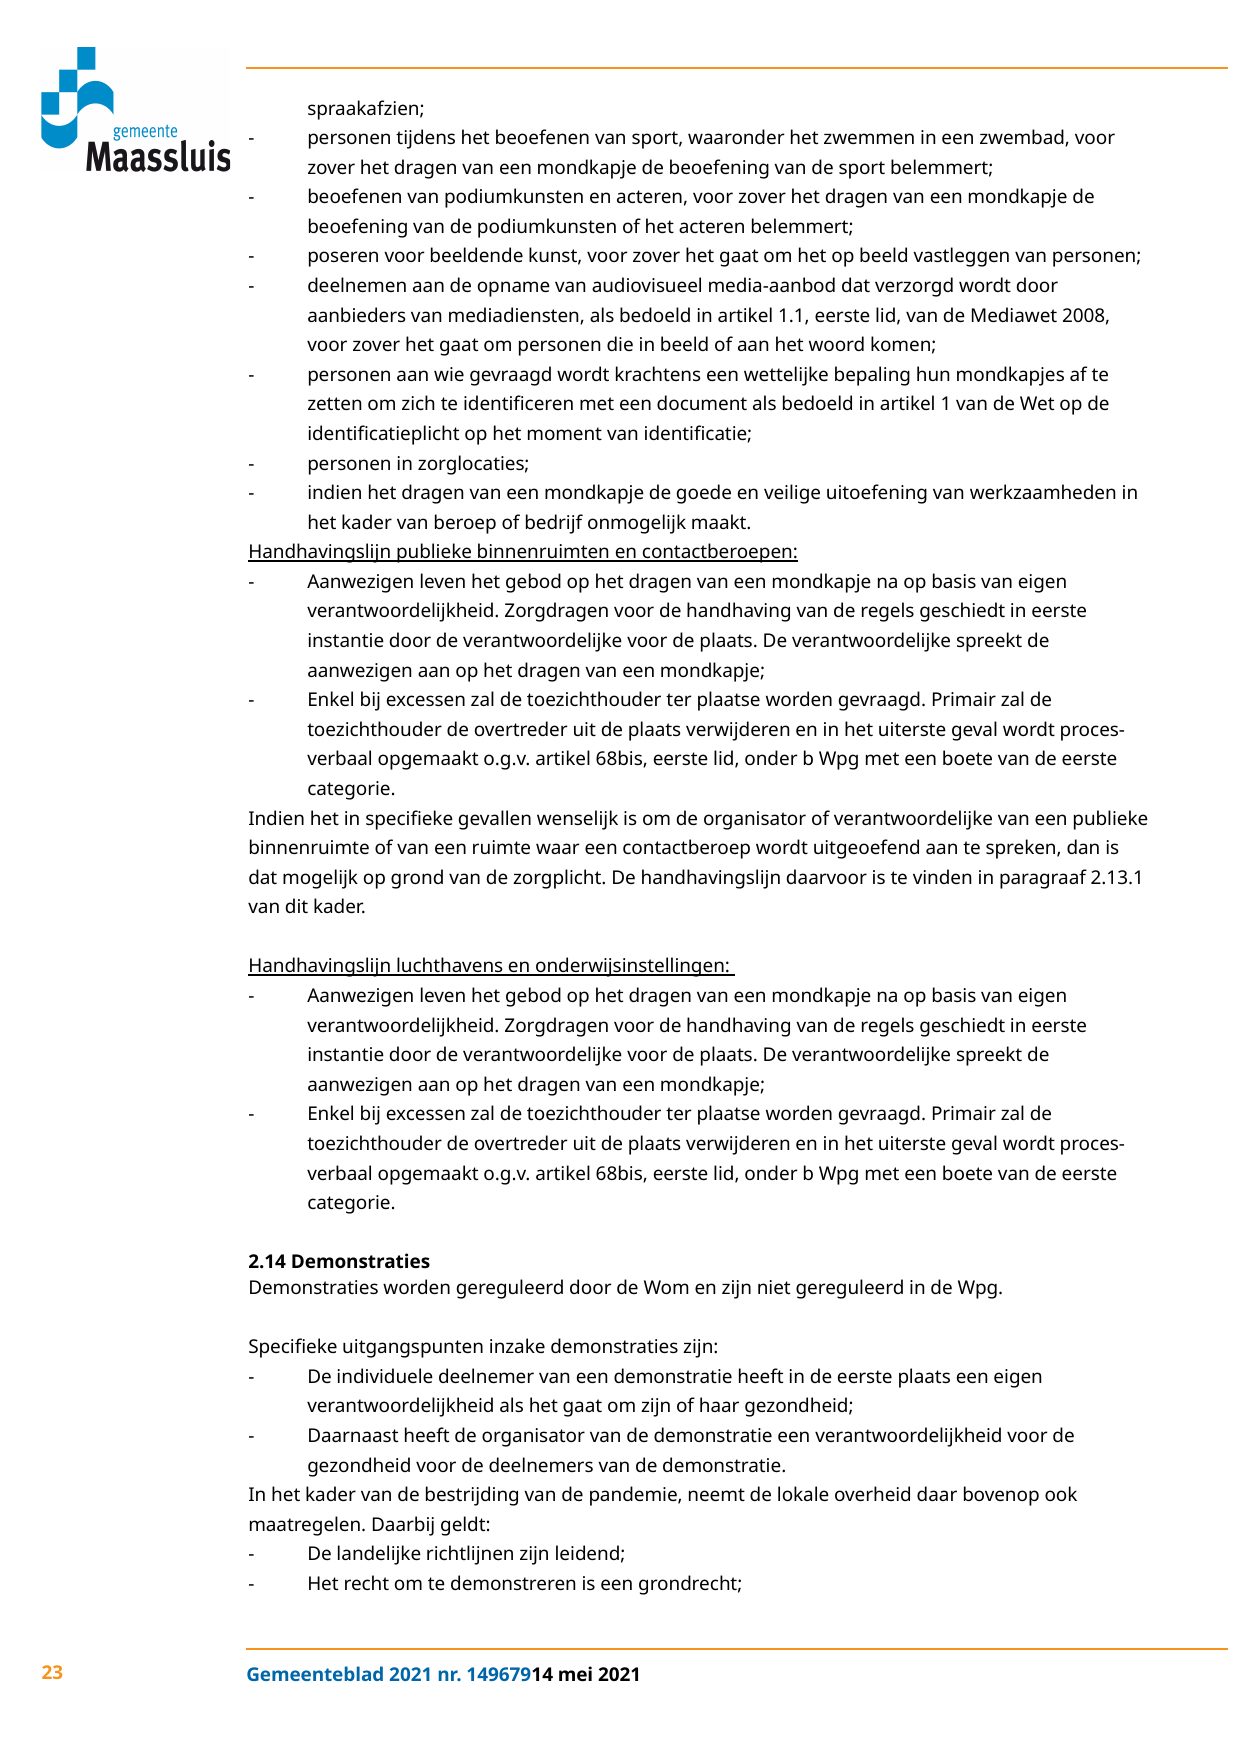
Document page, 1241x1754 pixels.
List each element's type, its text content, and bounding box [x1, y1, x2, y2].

text Specifieke uitgangspunten inzake demonstraties zijn: [248, 1333, 1152, 1359]
list poseren voor beeldende kunst, voor zover het gaat om het op beeld vastleggen van personen; [248, 243, 1152, 268]
list De landelijke richtlijnen zijn leidend; [248, 1541, 1152, 1566]
list Aanwezigen leven het gebod op het dragen van een mondkapje na op basis van eigen verantwoordelijkheid. Zorgdragen voor de handhaving van de regels geschiedt in eerste instantie door de verantwoordelijke voor de plaats. De verantwoordelijke spreekt de aanwezigen aan op het dragen van een mondkapje; [248, 568, 1152, 683]
text Handhavingslijn luchthavens en onderwijsinstellingen: [248, 953, 1152, 978]
list Enkel bij excessen zal de toezichthouder ter plaatse worden gevraagd. Primair zal de toezichthouder de overtreder uit de plaats verwijderen en in het uiterste geval wordt proces-verbaal opgemaakt o.g.v. artikel 68bis, eerste lid, onder b Wpg met een boete van de eerste categorie. [248, 1101, 1152, 1215]
list spraakafzien; [248, 95, 1152, 121]
text Handhavingslijn publieke binnenruimten en contactberoepen: [248, 538, 1152, 564]
list Daarnaast heeft de organisator van de demonstratie een verantwoordelijkheid voor de gezondheid voor de deelnemers van de demonstratie. [248, 1422, 1152, 1477]
picture [41, 47, 231, 172]
list Aanwezigen leven het gebod op het dragen van een mondkapje na op basis van eigen verantwoordelijkheid. Zorgdragen voor de handhaving van de regels geschiedt in eerste instantie door de verantwoordelijke voor de plaats. De verantwoordelijke spreekt de aanwezigen aan op het dragen van een mondkapje; [248, 982, 1152, 1097]
list De individuele deelnemer van een demonstratie heeft in de eerste plaats een eigen verantwoordelijkheid als het gaat om zijn of haar gezondheid; [248, 1363, 1152, 1418]
list beoefenen van podiumkunsten en acteren, voor zover het dragen van een mondkapje de beoefening van de podiumkunsten of het acteren belemmert; [248, 183, 1152, 239]
text 2.14 Demonstraties [248, 1248, 1152, 1274]
text In het kader van de bestrijding van de pandemie, neemt de lokale overheid daar bovenop ook maatregelen. Daarbij geldt: [248, 1481, 1152, 1537]
list Het recht om te demonstreren is een grondrecht; [248, 1570, 1152, 1596]
list personen aan wie gevraagd wordt krachtens een wettelijke bepaling hun mondkapjes af te zetten om zich te identificeren met een document als bedoeld in artikel 1 van de Wet op de identificatieplicht op het moment van identificatie; [248, 361, 1152, 446]
list indien het dragen van een mondkapje de goede en veilige uitoefening van werkzaamheden in het kader van beroep of bedrijf onmogelijk maakt. [248, 479, 1152, 535]
picture [41, 47, 77, 92]
text Demonstraties worden gereguleerd door de Wom en zijn niet gereguleerd in de Wpg. [248, 1274, 1152, 1300]
list personen tijdens het beoefenen van sport, waaronder het zwemmen in een zwembad, voor zover het dragen van een mondkapje de beoefening van de sport belemmert; [248, 124, 1152, 180]
list Enkel bij excessen zal de toezichthouder ter plaatse worden gevraagd. Primair zal de toezichthouder de overtreder uit de plaats verwijderen en in het uiterste geval wordt proces-verbaal opgemaakt o.g.v. artikel 68bis, eerste lid, onder b Wpg met een boete van de eerste categorie. [248, 686, 1152, 801]
text Indien het in specifieke gevallen wenselijk is om de organisator of verantwoordelijke van een publieke binnenruimte of van een ruimte waar een contactberoep wordt uitgeoefend aan te spreken, dan is dat mogelijk op grond van de zorgplicht. De handhavingslijn daarvoor is te vinden in paragraaf 2.13.1 van dit kader. [248, 805, 1152, 919]
list personen in zorglocaties; [248, 450, 1152, 476]
list deelnemen aan de opname van audiovisueel media-aanbod dat verzorgd wordt door aanbieders van mediadiensten, als bedoeld in artikel 1.1, eerste lid, van de Mediawet 2008, voor zover het gaat om personen die in beeld of aan het woord komen; [248, 272, 1152, 357]
